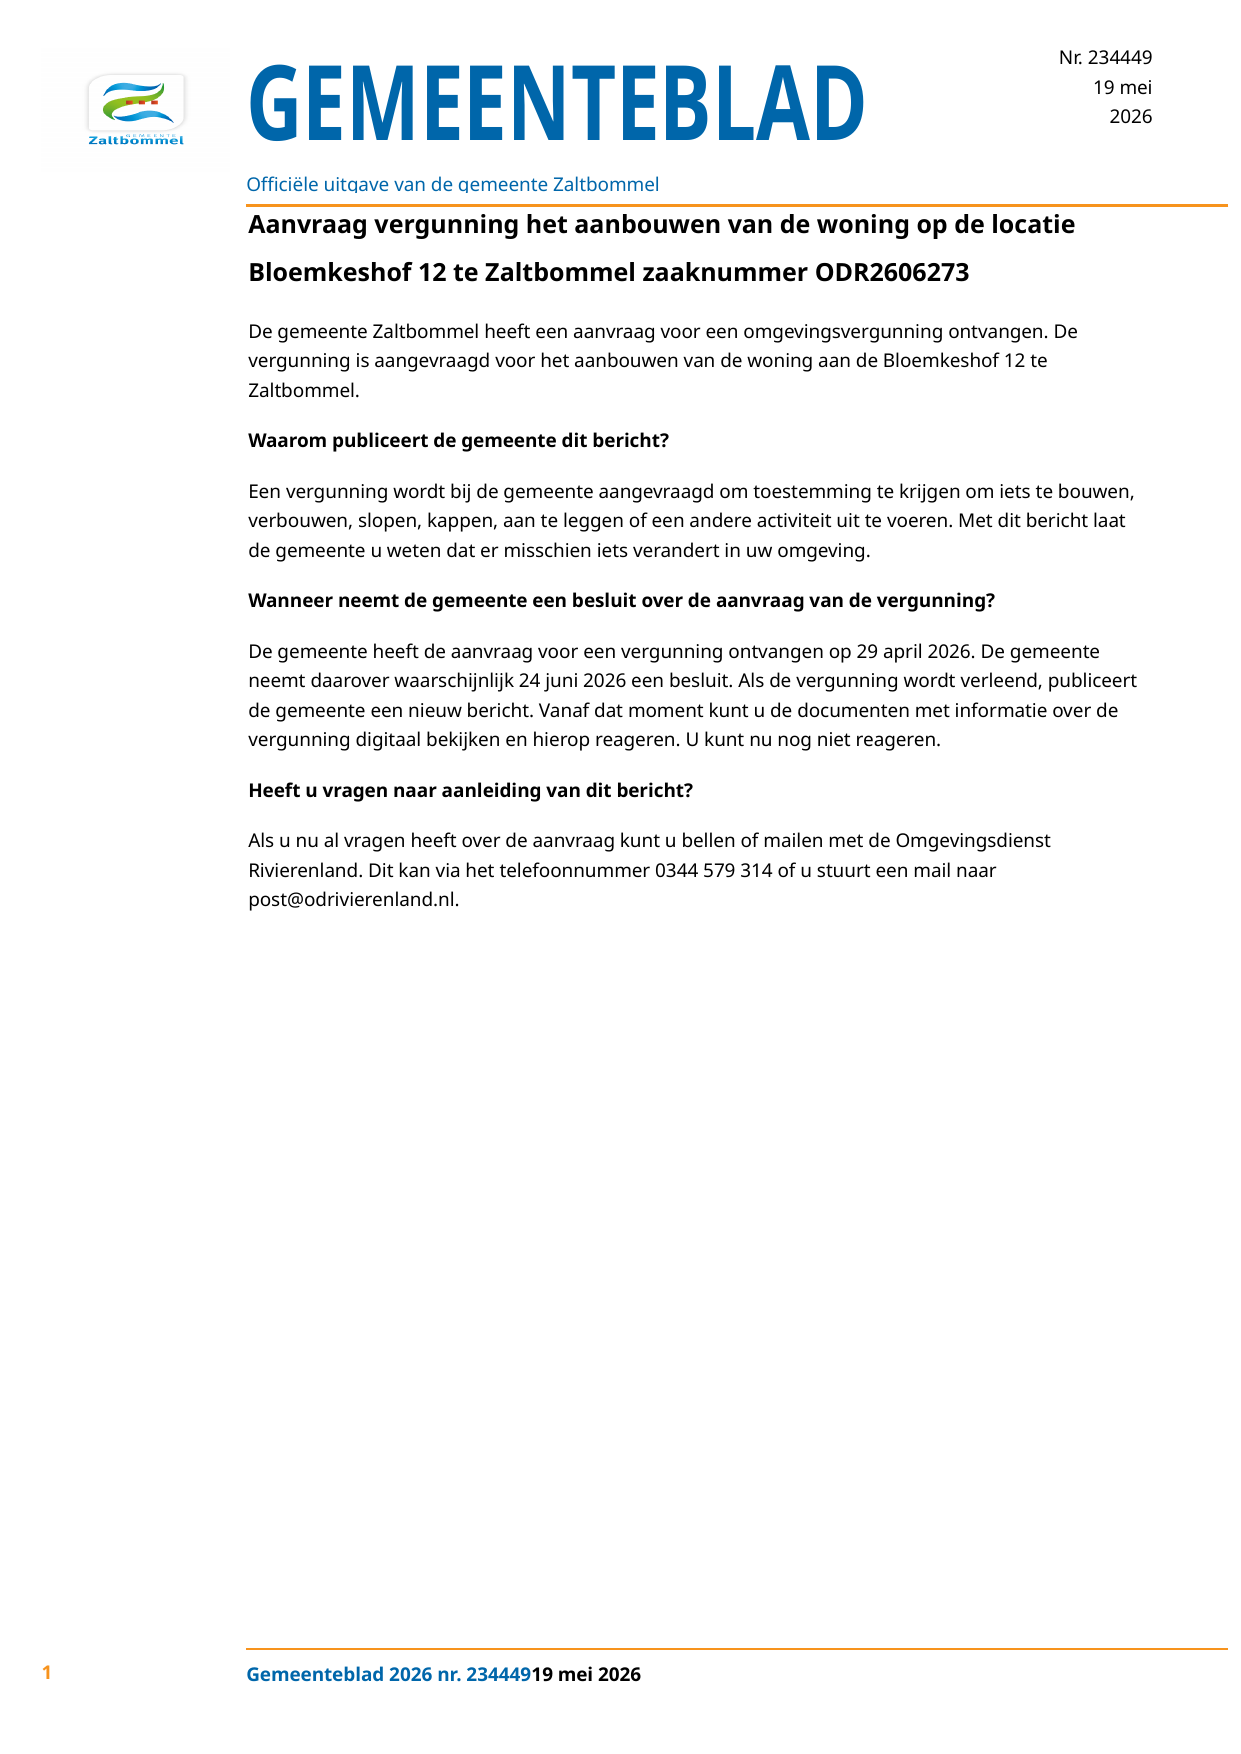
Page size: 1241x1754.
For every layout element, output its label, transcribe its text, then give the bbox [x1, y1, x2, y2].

text Heeft u vragen naar aanleiding van dit bericht? [248, 777, 1152, 803]
text Aanvraag vergunning het aanbouwen van de woning op de locatie Bloemkeshof 12 te Zaltbommel zaaknummer ODR2606273 [248, 207, 1152, 288]
text Als u nu al vragen heeft over de aanvraag kunt u bellen of mailen met de Omgevingsdienst Rivierenland. Dit kan via het telefoonnummer 0344 579 314 of u stuurt een mail naar post@odrivierenland.nl. [248, 827, 1152, 912]
text De gemeente heeft de aanvraag voor een vergunning ontvangen op 29 april 2026. De gemeente neemt daarover waarschijnlijk 24 juni 2026 een besluit. Als de vergunning wordt verleend, publiceert de gemeente een nieuw bericht. Vanaf dat moment kunt u de documenten met informatie over de vergunning digitaal bekijken en hierop reageren. U kunt nu nog niet reageren. [248, 638, 1152, 752]
text De gemeente Zaltbommel heeft een aanvraag voor een omgevingsvergunning ontvangen. De vergunning is aangevraagd voor het aanbouwen van de woning aan de Bloemkeshof 12 te Zaltbommel. [248, 318, 1152, 403]
text Wanneer neemt de gemeente een besluit over de aanvraag van de vergunning? [248, 587, 1152, 613]
picture [41, 47, 231, 172]
text Waarom publiceert de gemeente dit bericht? [248, 427, 1152, 453]
text Een vergunning wordt bij de gemeente aangevraagd om toestemming te krijgen om iets te bouwen, verbouwen, slopen, kappen, aan te leggen of een andere activiteit uit te voeren. Met dit bericht laat de gemeente u weten dat er misschien iets verandert in uw omgeving. [248, 478, 1152, 563]
